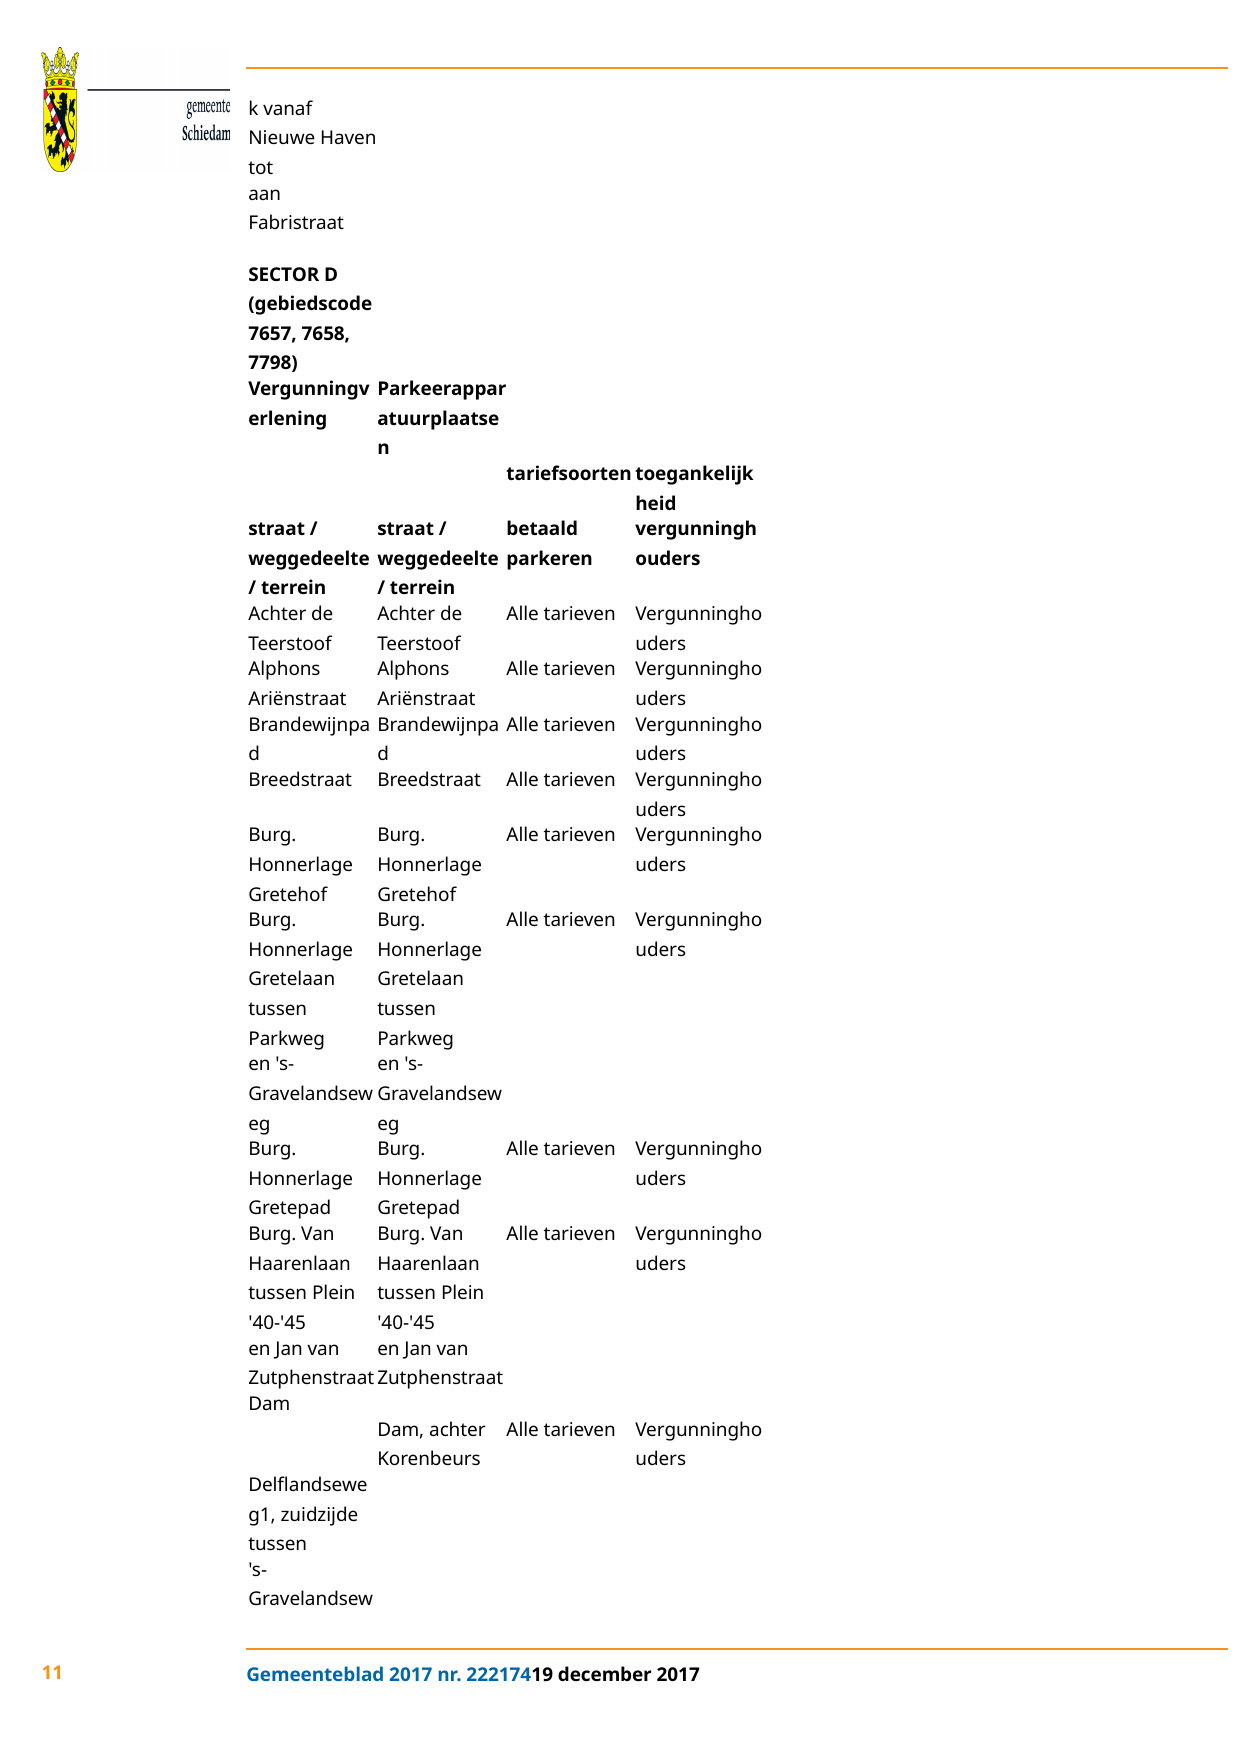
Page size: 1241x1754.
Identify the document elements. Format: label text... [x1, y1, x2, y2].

table_cell [635, 1556, 764, 1611]
table_cell Delflandseweg1, zuidzijde tussen [248, 1471, 377, 1556]
picture [41, 47, 231, 172]
table_cell Burg. Honnerlage Gretehof [248, 822, 377, 906]
table_cell [506, 261, 635, 375]
table_cell Parkeerapparatuurplaatsen [377, 375, 506, 460]
table_cell [377, 1390, 506, 1416]
table_cell Vergunninghouders [635, 906, 764, 1051]
table_cell [506, 375, 635, 460]
table_cell vergunninghouders [635, 515, 764, 600]
table_cell Breedstraat [248, 766, 377, 822]
table_cell Alle tarieven [506, 1220, 635, 1335]
table_cell [506, 1471, 635, 1556]
table_cell [506, 235, 635, 261]
table_cell [248, 235, 377, 261]
table_cell [506, 1390, 635, 1416]
table_cell Vergunningverlening [248, 375, 377, 460]
table_cell [635, 180, 764, 235]
table_cell [377, 180, 506, 235]
table_cell Vergunninghouders [635, 1416, 764, 1471]
table_cell Alle tarieven [506, 656, 635, 711]
table_cell Vergunninghouders [635, 711, 764, 766]
table_cell [377, 1471, 506, 1556]
table_cell Alle tarieven [506, 822, 635, 906]
table_cell Burg. Honnerlage Gretelaan tussen Parkweg [377, 906, 506, 1051]
table_cell Alle tarieven [506, 906, 635, 1051]
table_cell Alle tarieven [506, 766, 635, 822]
table_cell en 's-Gravelandseweg [377, 1051, 506, 1135]
table_cell Vergunninghouders [635, 600, 764, 656]
table_cell Burg. Van Haarenlaan tussen Plein '40-'45 [377, 1220, 506, 1335]
table_cell en Jan van Zutphenstraat [248, 1335, 377, 1390]
table_cell Burg. Honnerlage Gretelaan tussen Parkweg [248, 906, 377, 1051]
table_cell [635, 235, 764, 261]
table_cell Burg. Van Haarenlaan tussen Plein '40-'45 [248, 1220, 377, 1335]
table_cell aan Fabristraat [248, 180, 377, 235]
table_cell Alle tarieven [506, 1135, 635, 1220]
table_cell Breedstraat [377, 766, 506, 822]
table_cell Alle tarieven [506, 600, 635, 656]
table_cell [248, 1416, 377, 1471]
table_cell [635, 1051, 764, 1135]
table_cell [635, 1390, 764, 1416]
table_cell [635, 1471, 764, 1556]
table_cell [506, 95, 635, 180]
table_cell SECTOR D (gebiedscode 7657, 7658, 7798) [248, 261, 377, 375]
table_cell k vanaf Nieuwe Haven tot [248, 95, 377, 180]
table_cell Alphons Ariënstraat [248, 656, 377, 711]
table_cell [377, 95, 506, 180]
table_cell [635, 95, 764, 180]
table_cell Achter de Teerstoof [377, 600, 506, 656]
table_cell Vergunninghouders [635, 1220, 764, 1335]
table_cell [377, 261, 506, 375]
table_cell [506, 180, 635, 235]
table_cell Brandewijnpad [248, 711, 377, 766]
table_cell en 's-Gravelandseweg [248, 1051, 377, 1135]
table_cell [506, 1556, 635, 1611]
table_cell Vergunninghouders [635, 1135, 764, 1220]
table_cell en Jan van Zutphenstraat [377, 1335, 506, 1390]
table_cell Alle tarieven [506, 711, 635, 766]
table_cell Alphons Ariënstraat [377, 656, 506, 711]
table_cell 's-Gravelandsew [248, 1556, 377, 1611]
table_cell Dam, achter Korenbeurs [377, 1416, 506, 1471]
table_cell Vergunninghouders [635, 822, 764, 906]
table_cell toegankelijkheid [635, 460, 764, 515]
table_cell straat / weggedeelte / terrein [248, 515, 377, 600]
table_cell betaald parkeren [506, 515, 635, 600]
table_cell [635, 261, 764, 375]
table_cell [377, 1556, 506, 1611]
table_cell [377, 235, 506, 261]
table_cell Achter de Teerstoof [248, 600, 377, 656]
table_cell straat / weggedeelte / terrein [377, 515, 506, 600]
table_cell Vergunninghouders [635, 766, 764, 822]
table_cell [506, 1335, 635, 1390]
table_cell Dam [248, 1390, 377, 1416]
table_cell Burg. Honnerlage Gretehof [377, 822, 506, 906]
table_cell [248, 460, 377, 515]
table_cell Burg. Honnerlage Gretepad [248, 1135, 377, 1220]
table_cell [635, 1335, 764, 1390]
table_cell Brandewijnpad [377, 711, 506, 766]
table_cell [635, 375, 764, 460]
table_cell [506, 1051, 635, 1135]
table_cell Burg. Honnerlage Gretepad [377, 1135, 506, 1220]
table_cell Alle tarieven [506, 1416, 635, 1471]
table_cell [377, 460, 506, 515]
table_cell Vergunninghouders [635, 656, 764, 711]
table_cell tariefsoorten [506, 460, 635, 515]
